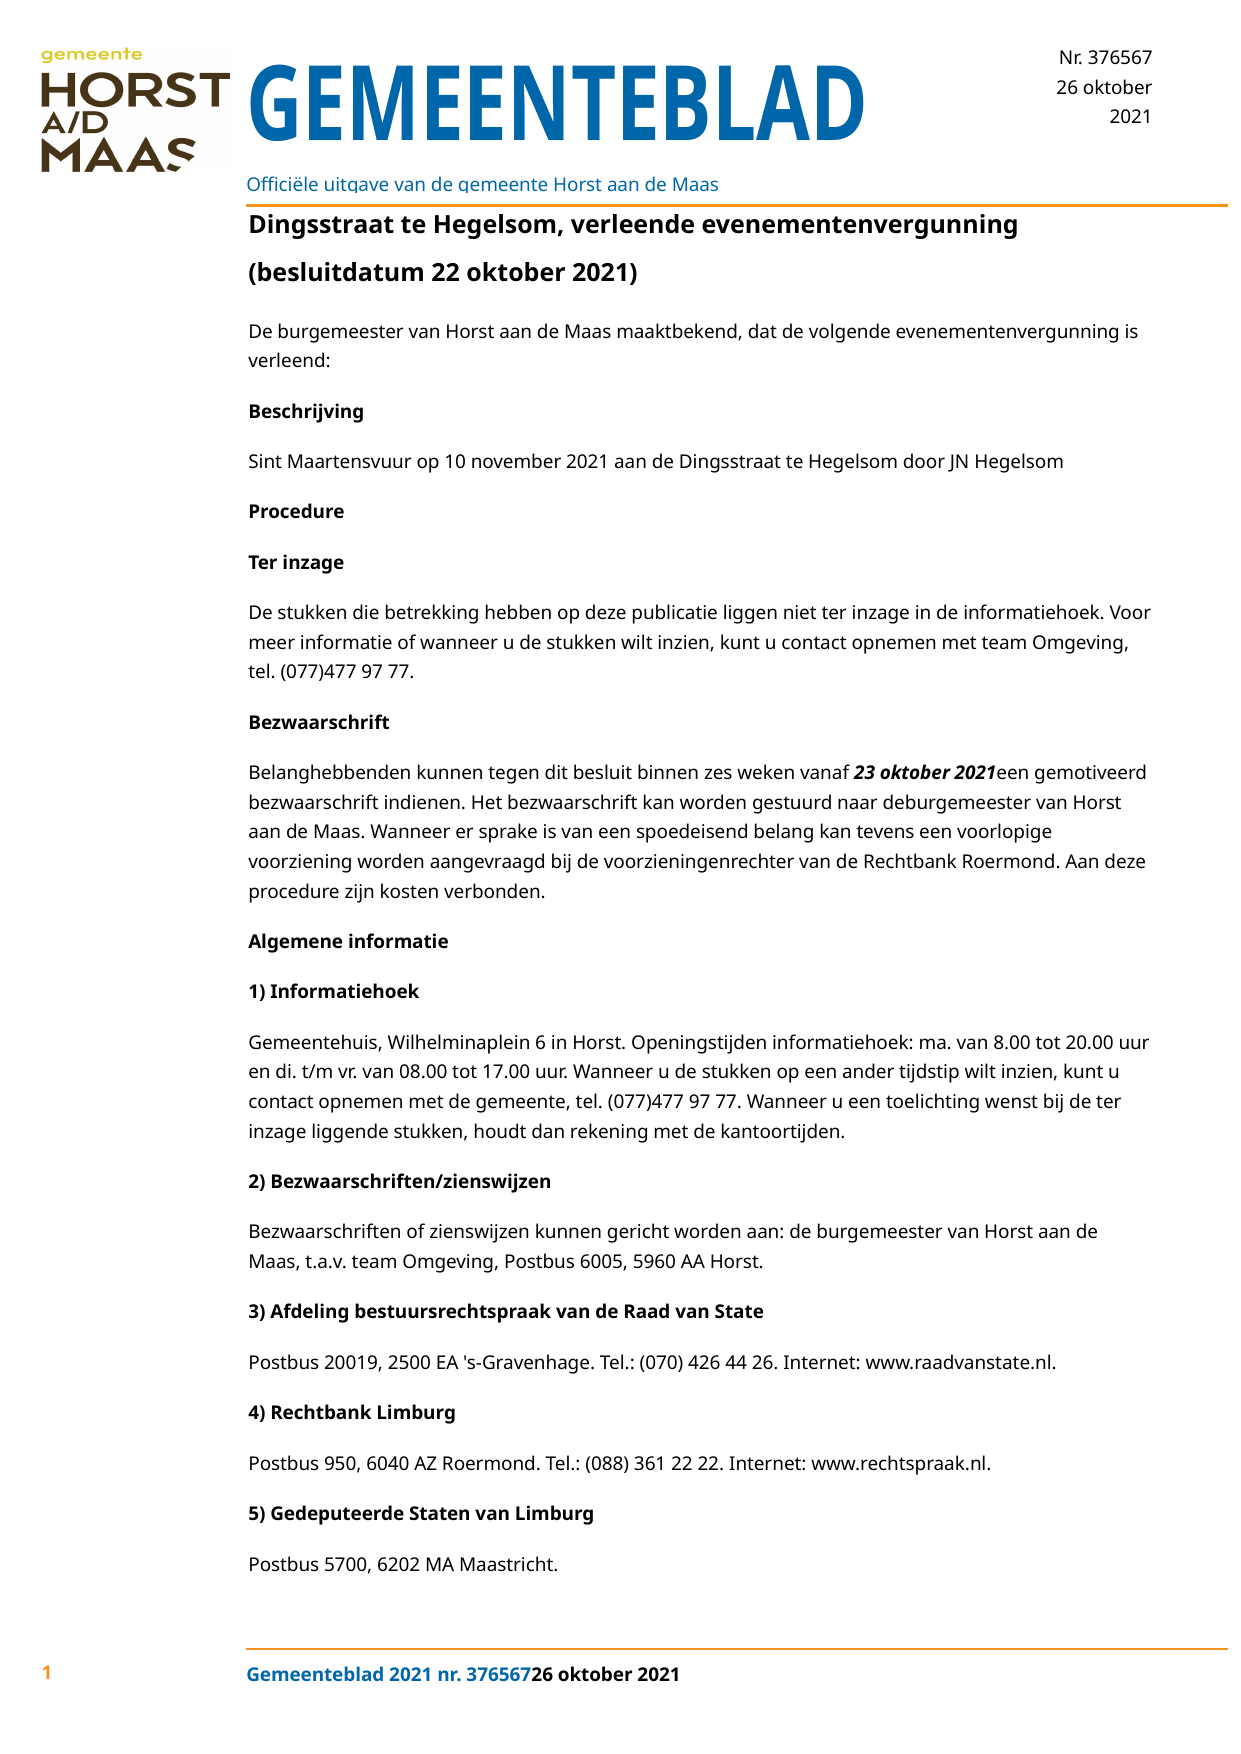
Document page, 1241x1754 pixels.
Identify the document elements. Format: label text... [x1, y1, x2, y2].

text 2) Bezwaarschriften/zienswijzen [248, 1168, 1152, 1194]
text Postbus 5700, 6202 MA Maastricht. [248, 1551, 1152, 1577]
text Gemeentehuis, Wilhelminaplein 6 in Horst. Openingstijden informatiehoek: ma. van 8.00 tot 20.00 uur en di. t/m vr. van 08.00 tot 17.00 uur. Wanneer u de stukken op een ander tijdstip wilt inzien, kunt u contact opnemen met de gemeente, tel. (077)477 97 77. Wanneer u een toelichting wenst bij de ter inzage liggende stukken, houdt dan rekening met de kantoortijden. [248, 1029, 1152, 1144]
picture [41, 47, 231, 172]
text Postbus 950, 6040 AZ Roermond. Tel.: (088) 361 22 22. Internet: www.rechtspraak.nl. [248, 1450, 1152, 1476]
text Bezwaarschrift [248, 709, 1152, 735]
text Sint Maartensvuur op 10 november 2021 aan de Dingsstraat te Hegelsom door JN Hegelsom [248, 448, 1152, 474]
text 3) Afdeling bestuursrechtspraak van de Raad van State [248, 1299, 1152, 1324]
text Algemene informatie [248, 928, 1152, 954]
text Dingsstraat te Hegelsom, verleende evenementenvergunning (besluitdatum 22 oktober 2021) [248, 207, 1152, 288]
text Postbus 20019, 2500 EA 's-Gravenhage. Tel.: (070) 426 44 26. Internet: www.raadvanstate.nl. [248, 1349, 1152, 1375]
text Procedure [248, 499, 1152, 524]
text Beschrijving [248, 398, 1152, 424]
text 1) Informatiehoek [248, 979, 1152, 1004]
text De burgemeester van Horst aan de Maas maaktbekend, dat de volgende evenementenvergunning is verleend: [248, 318, 1152, 373]
text De stukken die betrekking hebben op deze publicatie liggen niet ter inzage in de informatiehoek. Voor meer informatie of wanneer u de stukken wilt inzien, kunt u contact opnemen met team Omgeving, tel. (077)477 97 77. [248, 599, 1152, 684]
text 4) Rechtbank Limburg [248, 1399, 1152, 1425]
text Belanghebbenden kunnen tegen dit besluit binnen zes weken vanaf 23 oktober 2021een gemotiveerd bezwaarschrift indienen. Het bezwaarschrift kan worden gestuurd naar deburgemeester van Horst aan de Maas. Wanneer er sprake is van een spoedeisend belang kan tevens een voorlopige voorziening worden aangevraagd bij de voorzieningenrechter van de Rechtbank Roermond. Aan deze procedure zijn kosten verbonden. [248, 759, 1152, 904]
text Bezwaarschriften of zienswijzen kunnen gericht worden aan: de burgemeester van Horst aan de Maas, t.a.v. team Omgeving, Postbus 6005, 5960 AA Horst. [248, 1219, 1152, 1274]
text Ter inzage [248, 549, 1152, 575]
text 5) Gedeputeerde Staten van Limburg [248, 1500, 1152, 1526]
